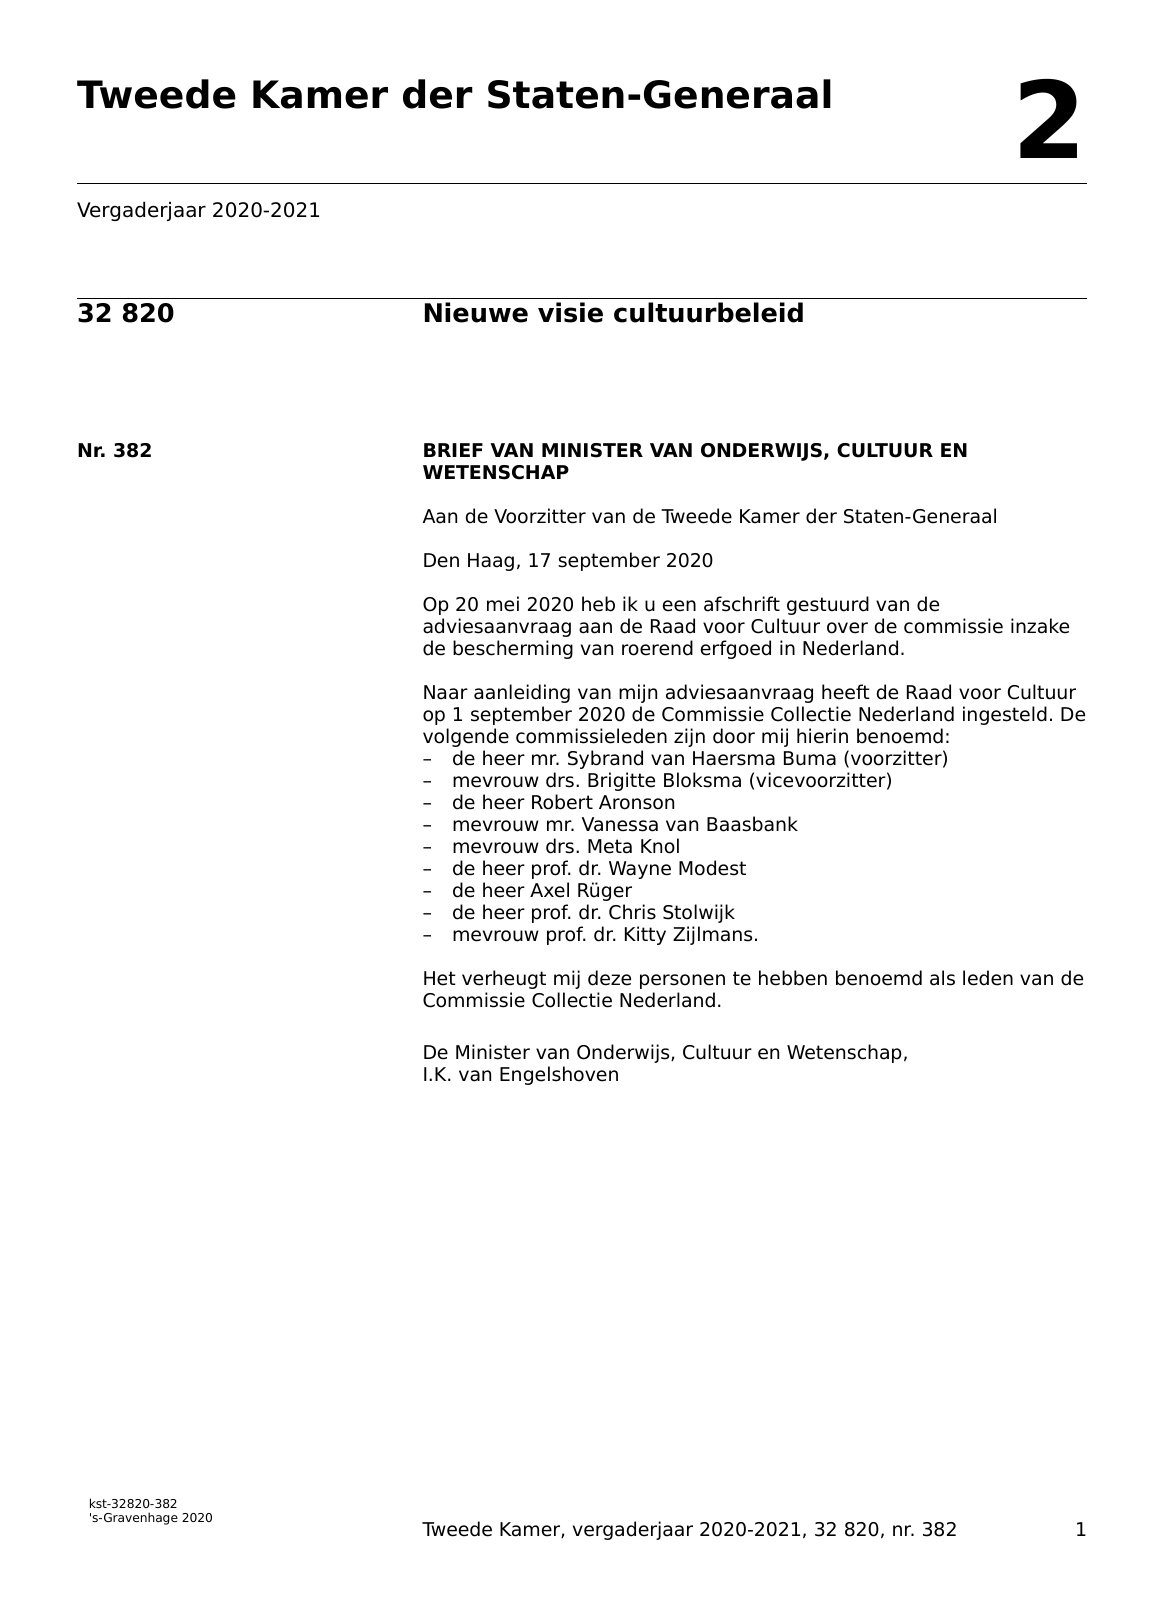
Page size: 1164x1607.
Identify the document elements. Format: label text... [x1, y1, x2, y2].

text Den Haag, 17 september 2020 [422, 550, 1087, 572]
text – mevrouw drs. Brigitte Bloksma (vicevoorzitter) [422, 770, 1087, 792]
text Aan de Voorzitter van de Tweede Kamer der Staten-Generaal [422, 506, 1087, 528]
subtitle 32 820 Nieuwe visie cultuurbeleid [77, 299, 1087, 329]
table_header Tweede Kamer der Staten-Generaal [77, 59, 886, 183]
text – mevrouw prof. dr. Kitty Zijlmans. [422, 924, 1087, 946]
text – mevrouw drs. Meta Knol [422, 836, 1087, 858]
text De Minister van Onderwijs, Cultuur en Wetenschap, I.K. van Engelshoven [422, 1042, 1087, 1086]
subtitle Nr. 382 BRIEF VAN MINISTER VAN ONDERWIJS, CULTUUR EN WETENSCHAP [77, 440, 1087, 484]
text Het verheugt mij deze personen te hebben benoemd als leden van de Commissie Collectie Nederland. [422, 968, 1087, 1012]
text – de heer Robert Aronson [422, 792, 1087, 814]
text – mevrouw mr. Vanessa van Baasbank [422, 814, 1087, 836]
text – de heer mr. Sybrand van Haersma Buma (voorzitter) [422, 748, 1087, 770]
text kst-32820-382 [88, 1497, 323, 1511]
text – de heer Axel Rüger [422, 880, 1087, 902]
table_header 2 [886, 59, 1087, 183]
text – de heer prof. dr. Wayne Modest [422, 858, 1087, 880]
table_cell Vergaderjaar 2020-2021 [77, 184, 1087, 298]
text Op 20 mei 2020 heb ik u een afschrift gestuurd van de adviesaanvraag aan de Raad voor Cultuur over de commissie inzake de bescherming van roerend erfgoed in Nederland. [422, 594, 1087, 660]
text Naar aanleiding van mijn adviesaanvraag heeft de Raad voor Cultuur op 1 september 2020 de Commissie Collectie Nederland ingesteld. De volgende commissieleden zijn door mij hierin benoemd: [422, 682, 1087, 748]
text 's-Gravenhage 2020 [88, 1511, 323, 1525]
text – de heer prof. dr. Chris Stolwijk [422, 902, 1087, 924]
